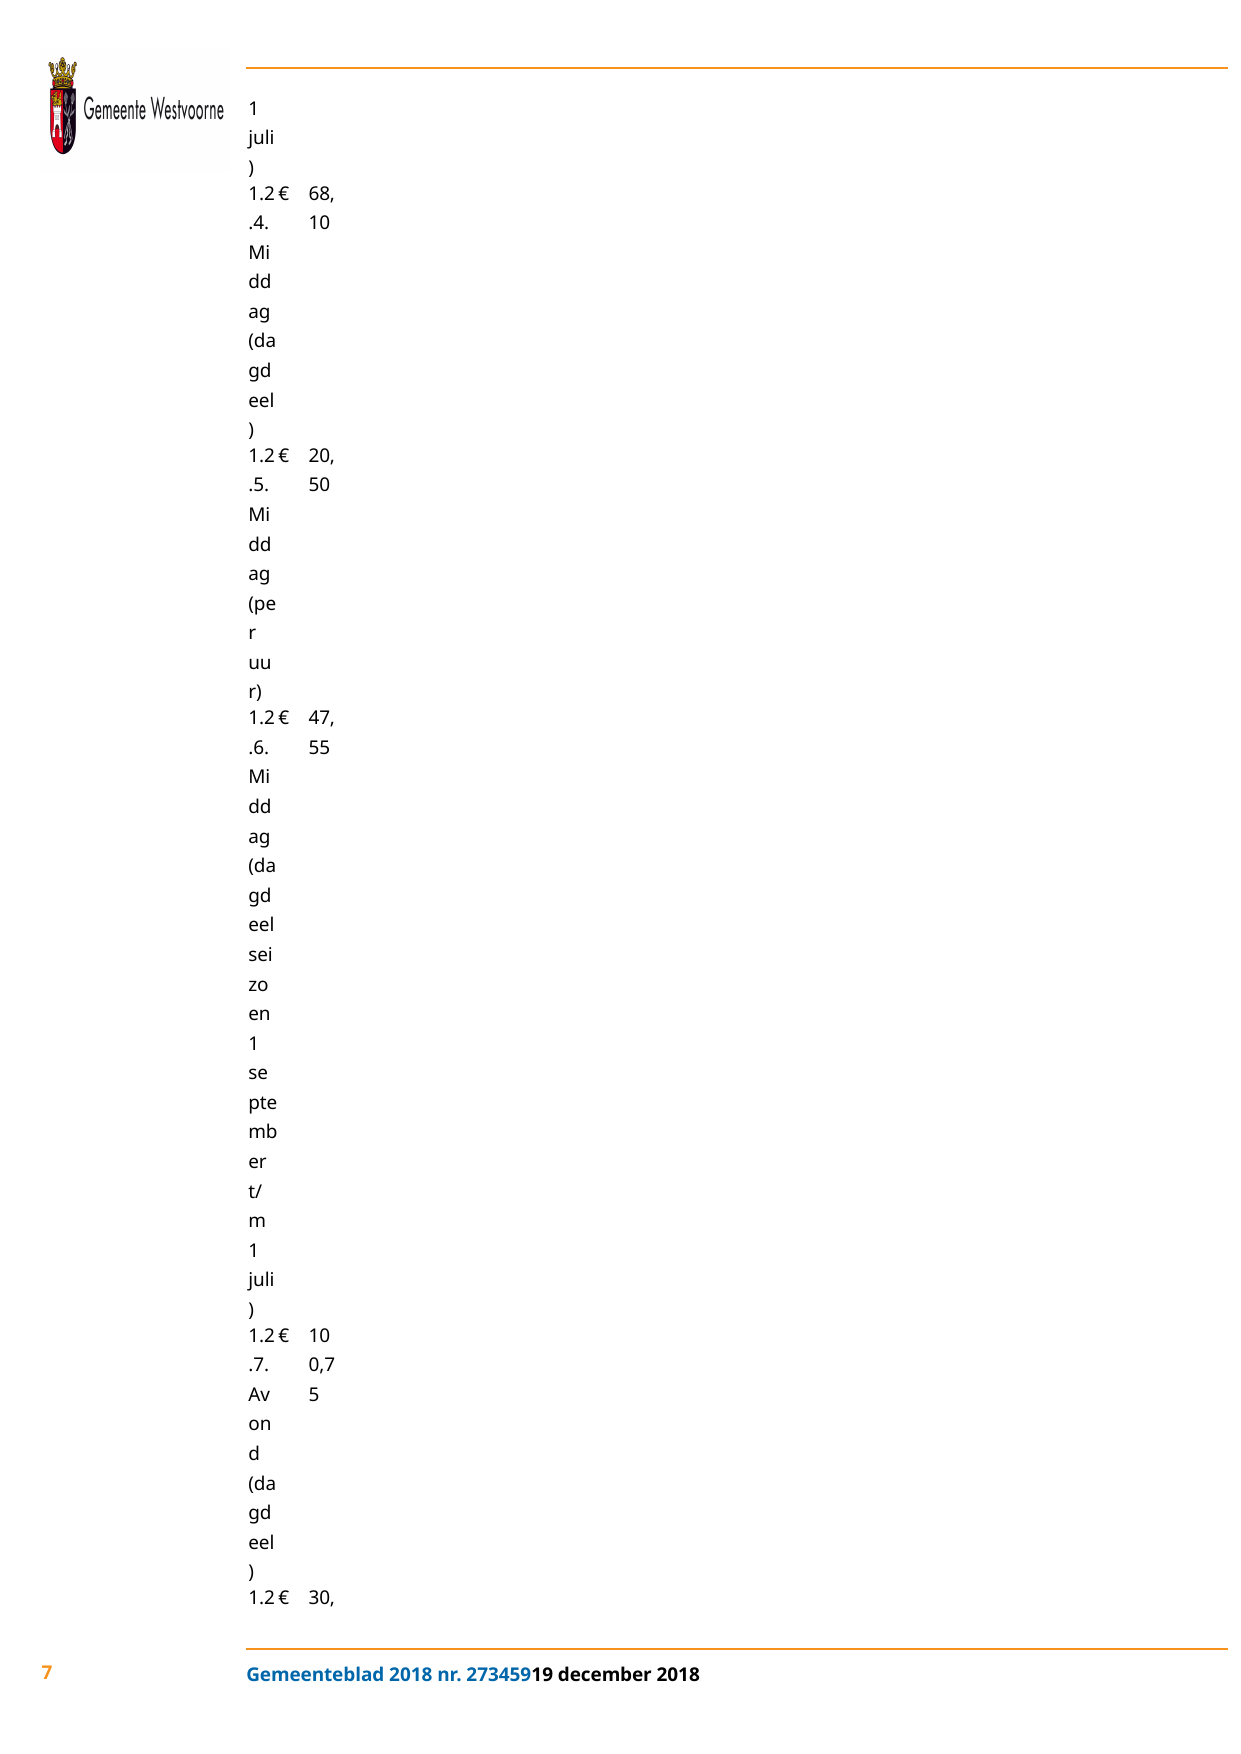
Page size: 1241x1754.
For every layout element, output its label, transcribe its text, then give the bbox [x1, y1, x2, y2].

table_cell [519, 1322, 549, 1584]
table_cell [338, 1322, 368, 1584]
table_cell [338, 95, 368, 180]
table_cell [459, 95, 489, 180]
table_cell [489, 1322, 519, 1584]
table_cell [489, 705, 519, 1322]
table_cell [459, 705, 489, 1322]
table_cell [338, 180, 368, 442]
table_cell [278, 95, 308, 180]
table_cell [429, 180, 459, 442]
table_cell [399, 705, 429, 1322]
table_cell 1.2.5. Middag (per uur) [248, 442, 278, 704]
table_cell [429, 705, 459, 1322]
table_cell [459, 1322, 489, 1584]
table_cell [369, 1584, 398, 1610]
table_cell € [278, 442, 308, 704]
table_cell [399, 180, 429, 442]
table_cell [429, 1322, 459, 1584]
table_cell [399, 442, 429, 704]
table_cell [429, 1584, 459, 1610]
table_cell 68,10 [308, 180, 338, 442]
table_cell [519, 1584, 549, 1610]
table_cell [399, 1584, 429, 1610]
table_cell [399, 1322, 429, 1584]
table_cell [519, 705, 549, 1322]
table_cell [429, 95, 459, 180]
table_cell [399, 95, 429, 180]
table_cell € [278, 1322, 308, 1584]
table_cell [369, 442, 398, 704]
table_cell € [278, 1584, 308, 1610]
table_cell [338, 1584, 368, 1610]
table_cell 1.2.4. Middag (dagdeel) [248, 180, 278, 442]
table_cell [459, 180, 489, 442]
table_cell [489, 180, 519, 442]
table_cell [338, 705, 368, 1322]
table_cell 47,55 [308, 705, 338, 1322]
table_cell [369, 95, 398, 180]
table_cell [519, 442, 549, 704]
table_cell [489, 442, 519, 704]
table_cell € [278, 705, 308, 1322]
table_cell 30, [308, 1584, 338, 1610]
table_cell € [278, 180, 308, 442]
table_cell [369, 1322, 398, 1584]
table_cell 1.2 [248, 1584, 278, 1610]
picture [41, 47, 231, 172]
table_cell 1.2.7. Avond (dagdeel) [248, 1322, 278, 1584]
table_cell [489, 95, 519, 180]
table_cell 1 juli) [248, 95, 278, 180]
table_cell 20,50 [308, 442, 338, 704]
table_cell [459, 442, 489, 704]
table_cell [429, 442, 459, 704]
table_cell [369, 705, 398, 1322]
table_cell [459, 1584, 489, 1610]
table_cell [308, 95, 338, 180]
table_cell 100,75 [308, 1322, 338, 1584]
table_cell [519, 95, 549, 180]
table_cell [338, 442, 368, 704]
table_cell [369, 180, 398, 442]
table_cell 1.2.6. Middag (dagdeel seizoen 1 september t/m 1 juli) [248, 705, 278, 1322]
table_cell [489, 1584, 519, 1610]
table_cell [519, 180, 549, 442]
